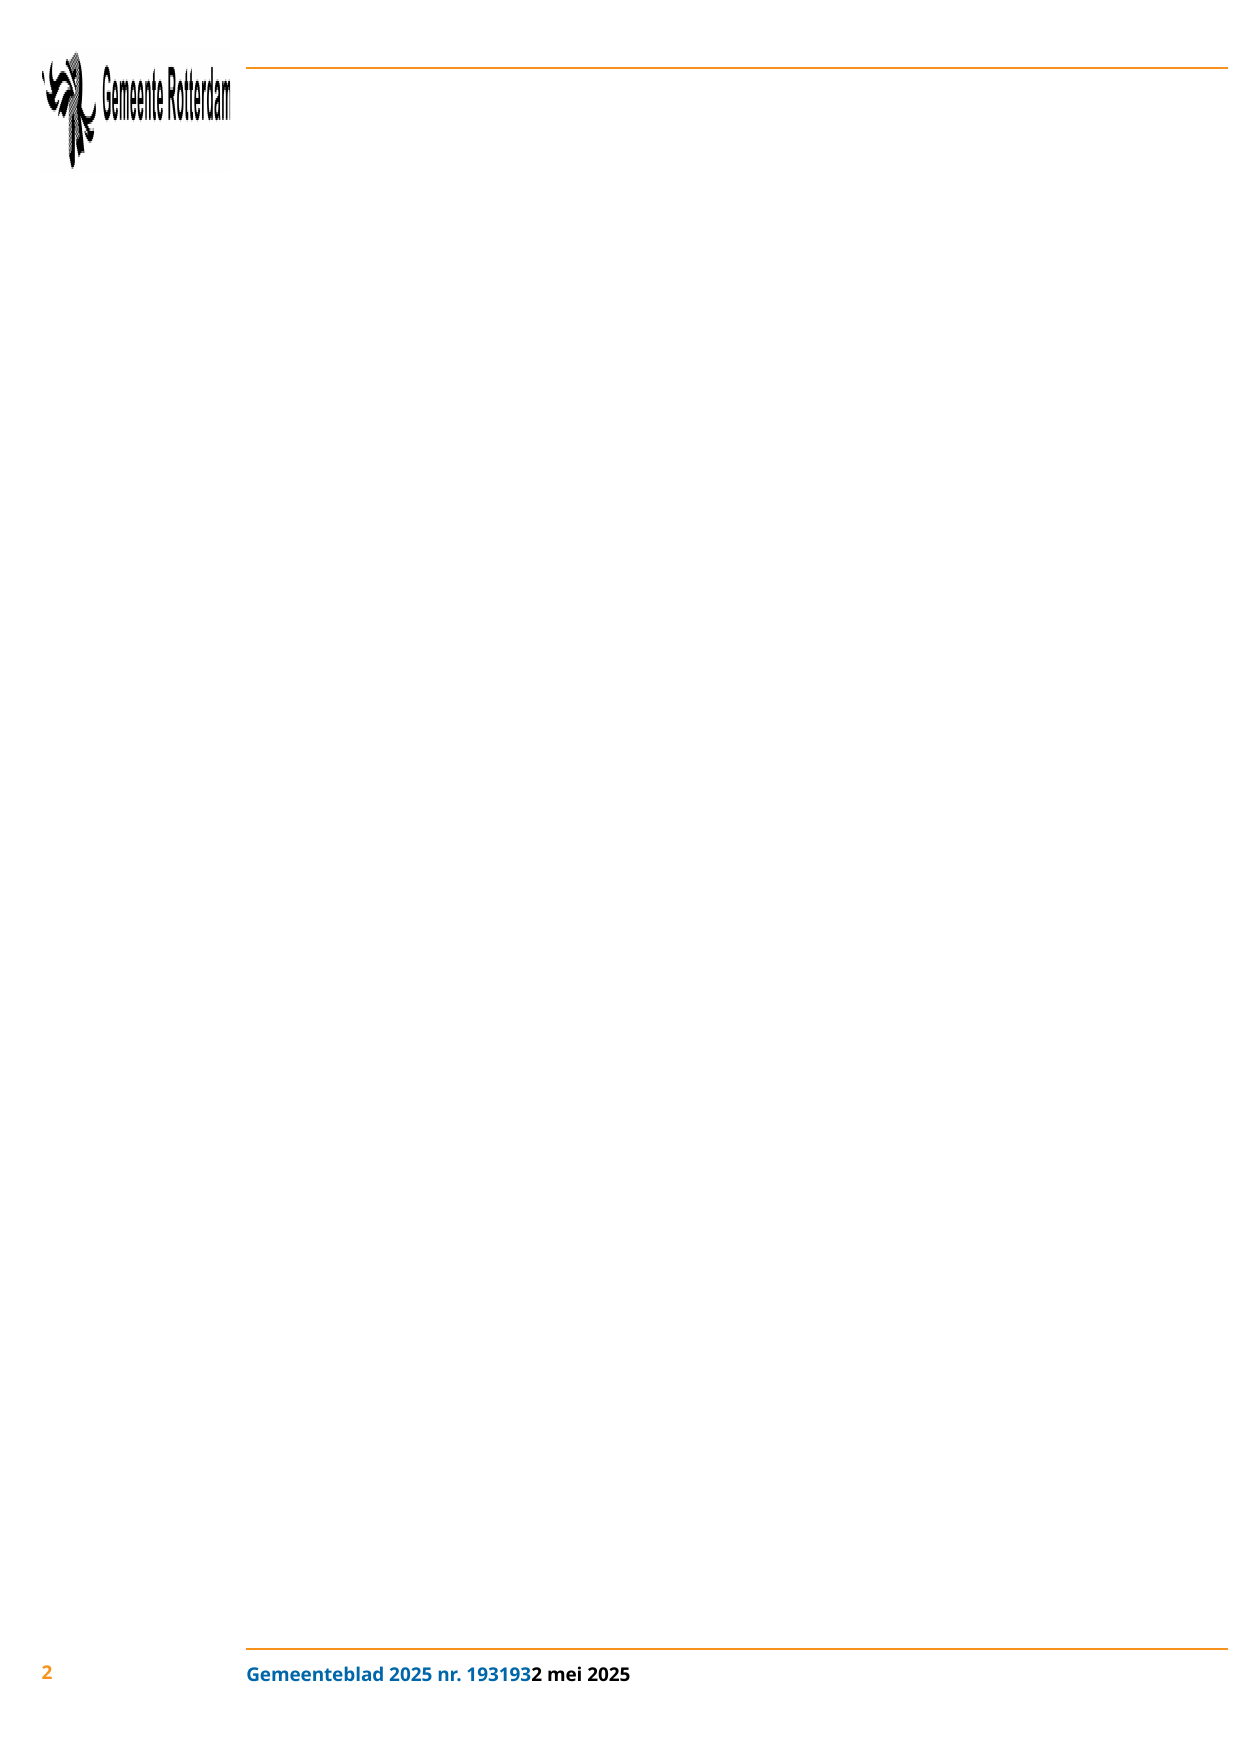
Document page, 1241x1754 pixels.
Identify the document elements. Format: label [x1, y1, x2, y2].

picture [41, 47, 231, 172]
